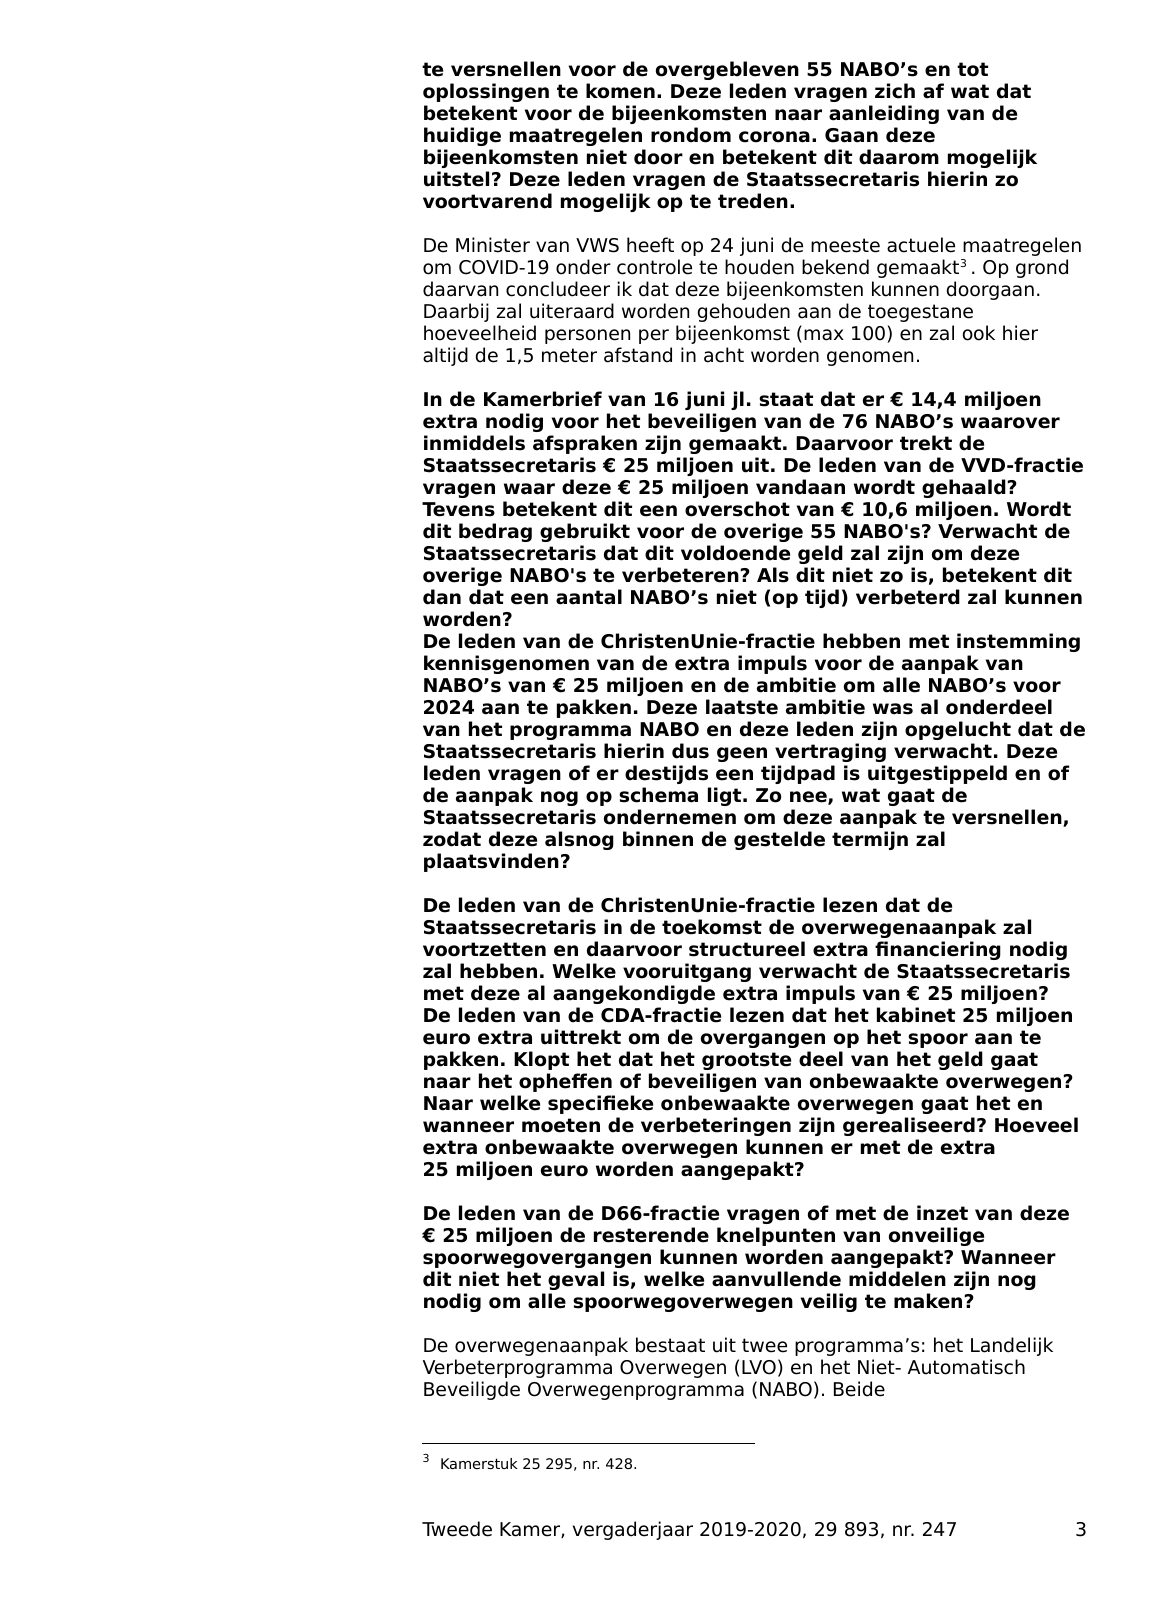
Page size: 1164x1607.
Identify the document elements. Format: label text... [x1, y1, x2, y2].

text te versnellen voor de overgebleven 55 NABO’s en tot oplossingen te komen. Deze leden vragen zich af wat dat betekent voor de bijeenkomsten naar aanleiding van de huidige maatregelen rondom corona. Gaan deze bijeenkomsten niet door en betekent dit daarom mogelijk uitstel? Deze leden vragen de Staatssecretaris hierin zo voortvarend mogelijk op te treden. [422, 59, 1087, 213]
text De overwegenaanpak bestaat uit twee programma’s: het Landelijk Verbeterprogramma Overwegen (LVO) en het Niet- Automatisch Beveiligde Overwegenprogramma (NABO). Beide [422, 1335, 1087, 1401]
text De leden van de D66-fractie vragen of met de inzet van deze € 25 miljoen de resterende knelpunten van onveilige spoorwegovergangen kunnen worden aangepakt? Wanneer dit niet het geval is, welke aanvullende middelen zijn nog nodig om alle spoorwegoverwegen veilig te maken? [422, 1203, 1087, 1313]
text De leden van de ChristenUnie-fractie lezen dat de Staatssecretaris in de toekomst de overwegenaanpak zal voortzetten en daarvoor structureel extra financiering nodig zal hebben. Welke vooruitgang verwacht de Staatssecretaris met deze al aangekondigde extra impuls van € 25 miljoen? [422, 895, 1087, 1005]
text In de Kamerbrief van 16 juni jl. staat dat er € 14,4 miljoen extra nodig voor het beveiligen van de 76 NABO’s waarover inmiddels afspraken zijn gemaakt. Daarvoor trekt de Staatssecretaris € 25 miljoen uit. De leden van de VVD-fractie vragen waar deze € 25 miljoen vandaan wordt gehaald? Tevens betekent dit een overschot van € 10,6 miljoen. Wordt dit bedrag gebruikt voor de overige 55 NABO's? Verwacht de Staatssecretaris dat dit voldoende geld zal zijn om deze overige NABO's te verbeteren? Als dit niet zo is, betekent dit dan dat een aantal NABO’s niet (op tijd) verbeterd zal kunnen worden? [422, 389, 1087, 631]
text De leden van de ChristenUnie-fractie hebben met instemming kennisgenomen van de extra impuls voor de aanpak van NABO’s van € 25 miljoen en de ambitie om alle NABO’s voor 2024 aan te pakken. Deze laatste ambitie was al onderdeel van het programma NABO en deze leden zijn opgelucht dat de Staatssecretaris hierin dus geen vertraging verwacht. Deze leden vragen of er destijds een tijdpad is uitgestippeld en of de aanpak nog op schema ligt. Zo nee, wat gaat de Staatssecretaris ondernemen om deze aanpak te versnellen, zodat deze alsnog binnen de gestelde termijn zal plaatsvinden? [422, 631, 1087, 873]
text De Minister van VWS heeft op 24 juni de meeste actuele maatregelen om COVID-19 onder controle te houden bekend gemaakt. Op grond daarvan concludeer ik dat deze bijeenkomsten kunnen doorgaan. Daarbij zal uiteraard worden gehouden aan de toegestane hoeveelheid personen per bijeenkomst (max 100) en zal ook hier altijd de 1,5 meter afstand in acht worden genomen. [422, 235, 1087, 367]
text Kamerstuk 25 295, nr. 428. [422, 1452, 1087, 1474]
text De leden van de CDA-fractie lezen dat het kabinet 25 miljoen euro extra uittrekt om de overgangen op het spoor aan te pakken. Klopt het dat het grootste deel van het geld gaat naar het opheffen of beveiligen van onbewaakte overwegen? Naar welke specifieke onbewaakte overwegen gaat het en wanneer moeten de verbeteringen zijn gerealiseerd? Hoeveel extra onbewaakte overwegen kunnen er met de extra 25 miljoen euro worden aangepakt? [422, 1005, 1087, 1181]
